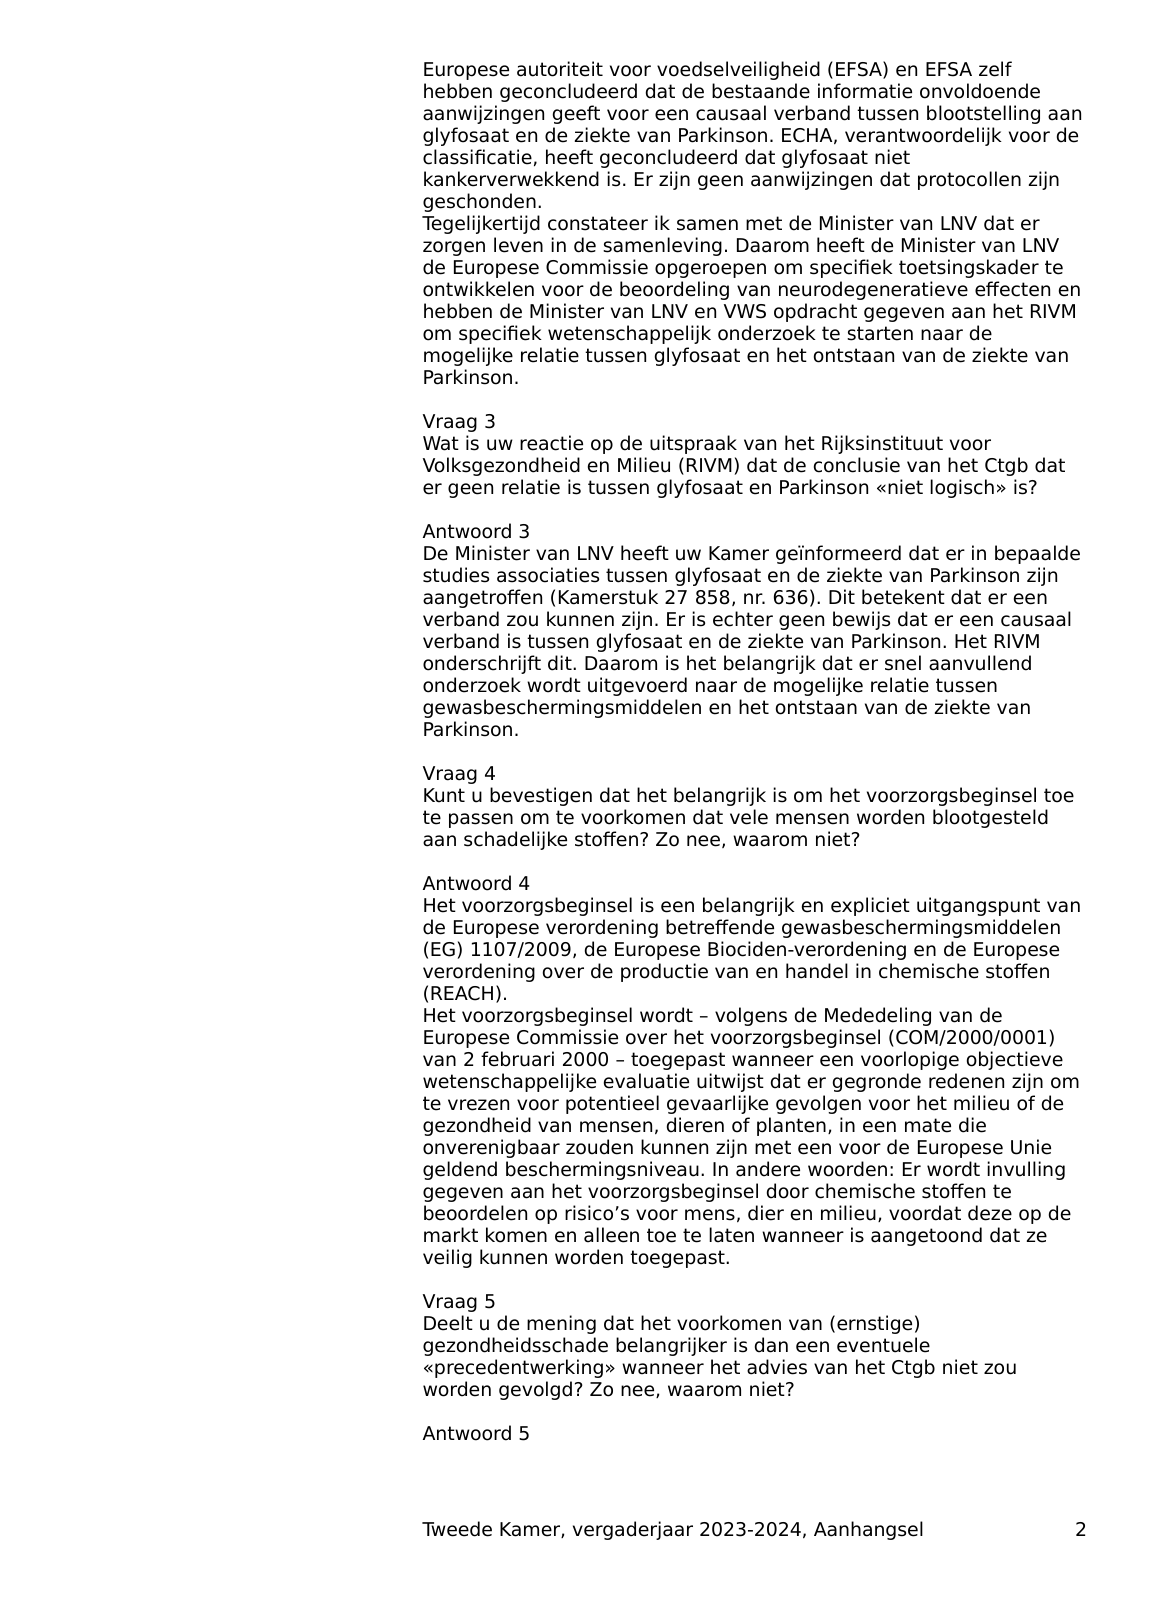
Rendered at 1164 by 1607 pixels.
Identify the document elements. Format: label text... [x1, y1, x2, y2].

text Vraag 3 [422, 411, 1087, 433]
text De Minister van LNV heeft uw Kamer geïnformeerd dat er in bepaalde studies associaties tussen glyfosaat en de ziekte van Parkinson zijn aangetroffen (Kamerstuk 27 858, nr. 636). Dit betekent dat er een verband zou kunnen zijn. Er is echter geen bewijs dat er een causaal verband is tussen glyfosaat en de ziekte van Parkinson. Het RIVM onderschrijft dit. Daarom is het belangrijk dat er snel aanvullend onderzoek wordt uitgevoerd naar de mogelijke relatie tussen gewasbeschermingsmiddelen en het ontstaan van de ziekte van Parkinson. [422, 543, 1087, 741]
text Deelt u de mening dat het voorkomen van (ernstige) gezondheidsschade belangrijker is dan een eventuele «precedentwerking» wanneer het advies van het Ctgb niet zou worden gevolgd? Zo nee, waarom niet? [422, 1313, 1087, 1401]
text Tegelijkertijd constateer ik samen met de Minister van LNV dat er zorgen leven in de samenleving. Daarom heeft de Minister van LNV de Europese Commissie opgeroepen om specifiek toetsingskader te ontwikkelen voor de beoordeling van neurodegeneratieve effecten en hebben de Minister van LNV en VWS opdracht gegeven aan het RIVM om specifiek wetenschappelijk onderzoek te starten naar de mogelijke relatie tussen glyfosaat en het ontstaan van de ziekte van Parkinson. [422, 213, 1087, 389]
text Antwoord 4 [422, 873, 1087, 895]
text Vraag 4 [422, 763, 1087, 785]
text Europese autoriteit voor voedselveiligheid (EFSA) en EFSA zelf hebben geconcludeerd dat de bestaande informatie onvoldoende aanwijzingen geeft voor een causaal verband tussen blootstelling aan glyfosaat en de ziekte van Parkinson. ECHA, verantwoordelijk voor de classificatie, heeft geconcludeerd dat glyfosaat niet kankerverwekkend is. Er zijn geen aanwijzingen dat protocollen zijn geschonden. [422, 59, 1087, 213]
text Antwoord 5 [422, 1423, 1087, 1445]
text Kunt u bevestigen dat het belangrijk is om het voorzorgsbeginsel toe te passen om te voorkomen dat vele mensen worden blootgesteld aan schadelijke stoffen? Zo nee, waarom niet? [422, 785, 1087, 851]
text Antwoord 3 [422, 521, 1087, 543]
text Het voorzorgsbeginsel wordt – volgens de Mededeling van de Europese Commissie over het voorzorgsbeginsel (COM/2000/0001) van 2 februari 2000 – toegepast wanneer een voorlopige objectieve wetenschappelijke evaluatie uitwijst dat er gegronde redenen zijn om te vrezen voor potentieel gevaarlijke gevolgen voor het milieu of de gezondheid van mensen, dieren of planten, in een mate die onverenigbaar zouden kunnen zijn met een voor de Europese Unie geldend beschermingsniveau. In andere woorden: Er wordt invulling gegeven aan het voorzorgsbeginsel door chemische stoffen te beoordelen op risico’s voor mens, dier en milieu, voordat deze op de markt komen en alleen toe te laten wanneer is aangetoond dat ze veilig kunnen worden toegepast. [422, 1005, 1087, 1269]
text Wat is uw reactie op de uitspraak van het Rijksinstituut voor Volksgezondheid en Milieu (RIVM) dat de conclusie van het Ctgb dat er geen relatie is tussen glyfosaat en Parkinson «niet logisch» is? [422, 433, 1087, 499]
text Het voorzorgsbeginsel is een belangrijk en expliciet uitgangspunt van de Europese verordening betreffende gewasbeschermingsmiddelen (EG) 1107/2009, de Europese Biociden-verordening en de Europese verordening over de productie van en handel in chemische stoffen (REACH). [422, 895, 1087, 1005]
text Vraag 5 [422, 1291, 1087, 1313]
